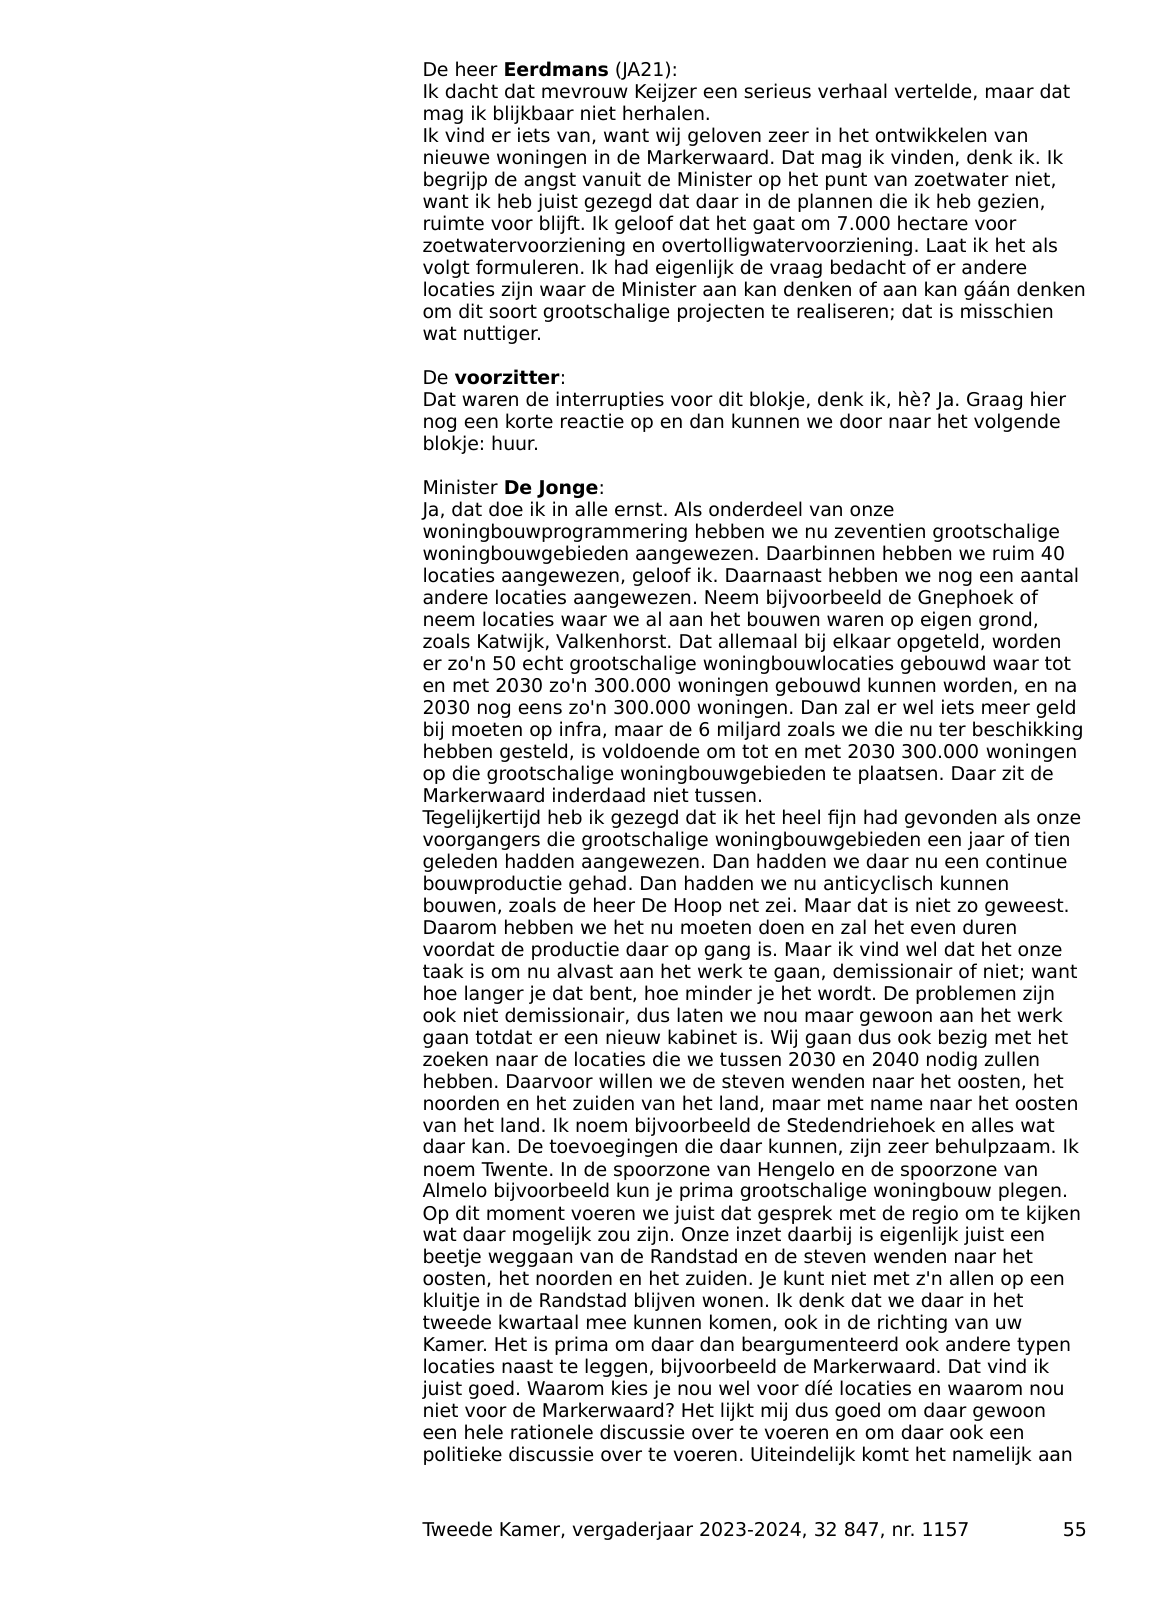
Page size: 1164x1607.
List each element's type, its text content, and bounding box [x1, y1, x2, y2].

text Ik dacht dat mevrouw Keijzer een serieus verhaal vertelde, maar dat mag ik blijkbaar niet herhalen. [422, 81, 1087, 125]
text De heer Eerdmans (JA21): [422, 59, 1087, 81]
text Ik vind er iets van, want wij geloven zeer in het ontwikkelen van nieuwe woningen in de Markerwaard. Dat mag ik vinden, denk ik. Ik begrijp de angst vanuit de Minister op het punt van zoetwater niet, want ik heb juist gezegd dat daar in de plannen die ik heb gezien, ruimte voor blijft. Ik geloof dat het gaat om 7.000 hectare voor zoetwatervoorziening en overtolligwatervoorziening. Laat ik het als volgt formuleren. Ik had eigenlijk de vraag bedacht of er andere locaties zijn waar de Minister aan kan denken of aan kan gáán denken om dit soort grootschalige projecten te realiseren; dat is misschien wat nuttiger. [422, 125, 1087, 345]
text Dat waren de interrupties voor dit blokje, denk ik, hè? Ja. Graag hier nog een korte reactie op en dan kunnen we door naar het volgende blokje: huur. [422, 389, 1087, 455]
text Ja, dat doe ik in alle ernst. Als onderdeel van onze woningbouwprogrammering hebben we nu zeventien grootschalige woningbouwgebieden aangewezen. Daarbinnen hebben we ruim 40 locaties aangewezen, geloof ik. Daarnaast hebben we nog een aantal andere locaties aangewezen. Neem bijvoorbeeld de Gnephoek of neem locaties waar we al aan het bouwen waren op eigen grond, zoals Katwijk, Valkenhorst. Dat allemaal bij elkaar opgeteld, worden er zo'n 50 echt grootschalige woningbouwlocaties gebouwd waar tot en met 2030 zo'n 300.000 woningen gebouwd kunnen worden, en na 2030 nog eens zo'n 300.000 woningen. Dan zal er wel iets meer geld bij moeten op infra, maar de 6 miljard zoals we die nu ter beschikking hebben gesteld, is voldoende om tot en met 2030 300.000 woningen op die grootschalige woningbouwgebieden te plaatsen. Daar zit de Markerwaard inderdaad niet tussen. [422, 499, 1087, 807]
text Op dit moment voeren we juist dat gesprek met de regio om te kijken wat daar mogelijk zou zijn. Onze inzet daarbij is eigenlijk juist een beetje weggaan van de Randstad en de steven wenden naar het oosten, het noorden en het zuiden. Je kunt niet met z'n allen op een kluitje in de Randstad blijven wonen. Ik denk dat we daar in het tweede kwartaal mee kunnen komen, ook in de richting van uw Kamer. Het is prima om daar dan beargumenteerd ook andere typen locaties naast te leggen, bijvoorbeeld de Markerwaard. Dat vind ik juist goed. Waarom kies je nou wel voor díé locaties en waarom nou niet voor de Markerwaard? Het lijkt mij dus goed om daar gewoon een hele rationele discussie over te voeren en om daar ook een politieke discussie over te voeren. Uiteindelijk komt het namelijk aan [422, 1202, 1087, 1466]
text De voorzitter: [422, 367, 1087, 389]
text Minister De Jonge: [422, 477, 1087, 499]
text Tegelijkertijd heb ik gezegd dat ik het heel fijn had gevonden als onze voorgangers die grootschalige woningbouwgebieden een jaar of tien geleden hadden aangewezen. Dan hadden we daar nu een continue bouwproductie gehad. Dan hadden we nu anticyclisch kunnen bouwen, zoals de heer De Hoop net zei. Maar dat is niet zo geweest. Daarom hebben we het nu moeten doen en zal het even duren voordat de productie daar op gang is. Maar ik vind wel dat het onze taak is om nu alvast aan het werk te gaan, demissionair of niet; want hoe langer je dat bent, hoe minder je het wordt. De problemen zijn ook niet demissionair, dus laten we nou maar gewoon aan het werk gaan totdat er een nieuw kabinet is. Wij gaan dus ook bezig met het zoeken naar de locaties die we tussen 2030 en 2040 nodig zullen hebben. Daarvoor willen we de steven wenden naar het oosten, het noorden en het zuiden van het land, maar met name naar het oosten van het land. Ik noem bijvoorbeeld de Stedendriehoek en alles wat daar kan. De toevoegingen die daar kunnen, zijn zeer behulpzaam. Ik noem Twente. In de spoorzone van Hengelo en de spoorzone van Almelo bijvoorbeeld kun je prima grootschalige woningbouw plegen. [422, 807, 1087, 1202]
